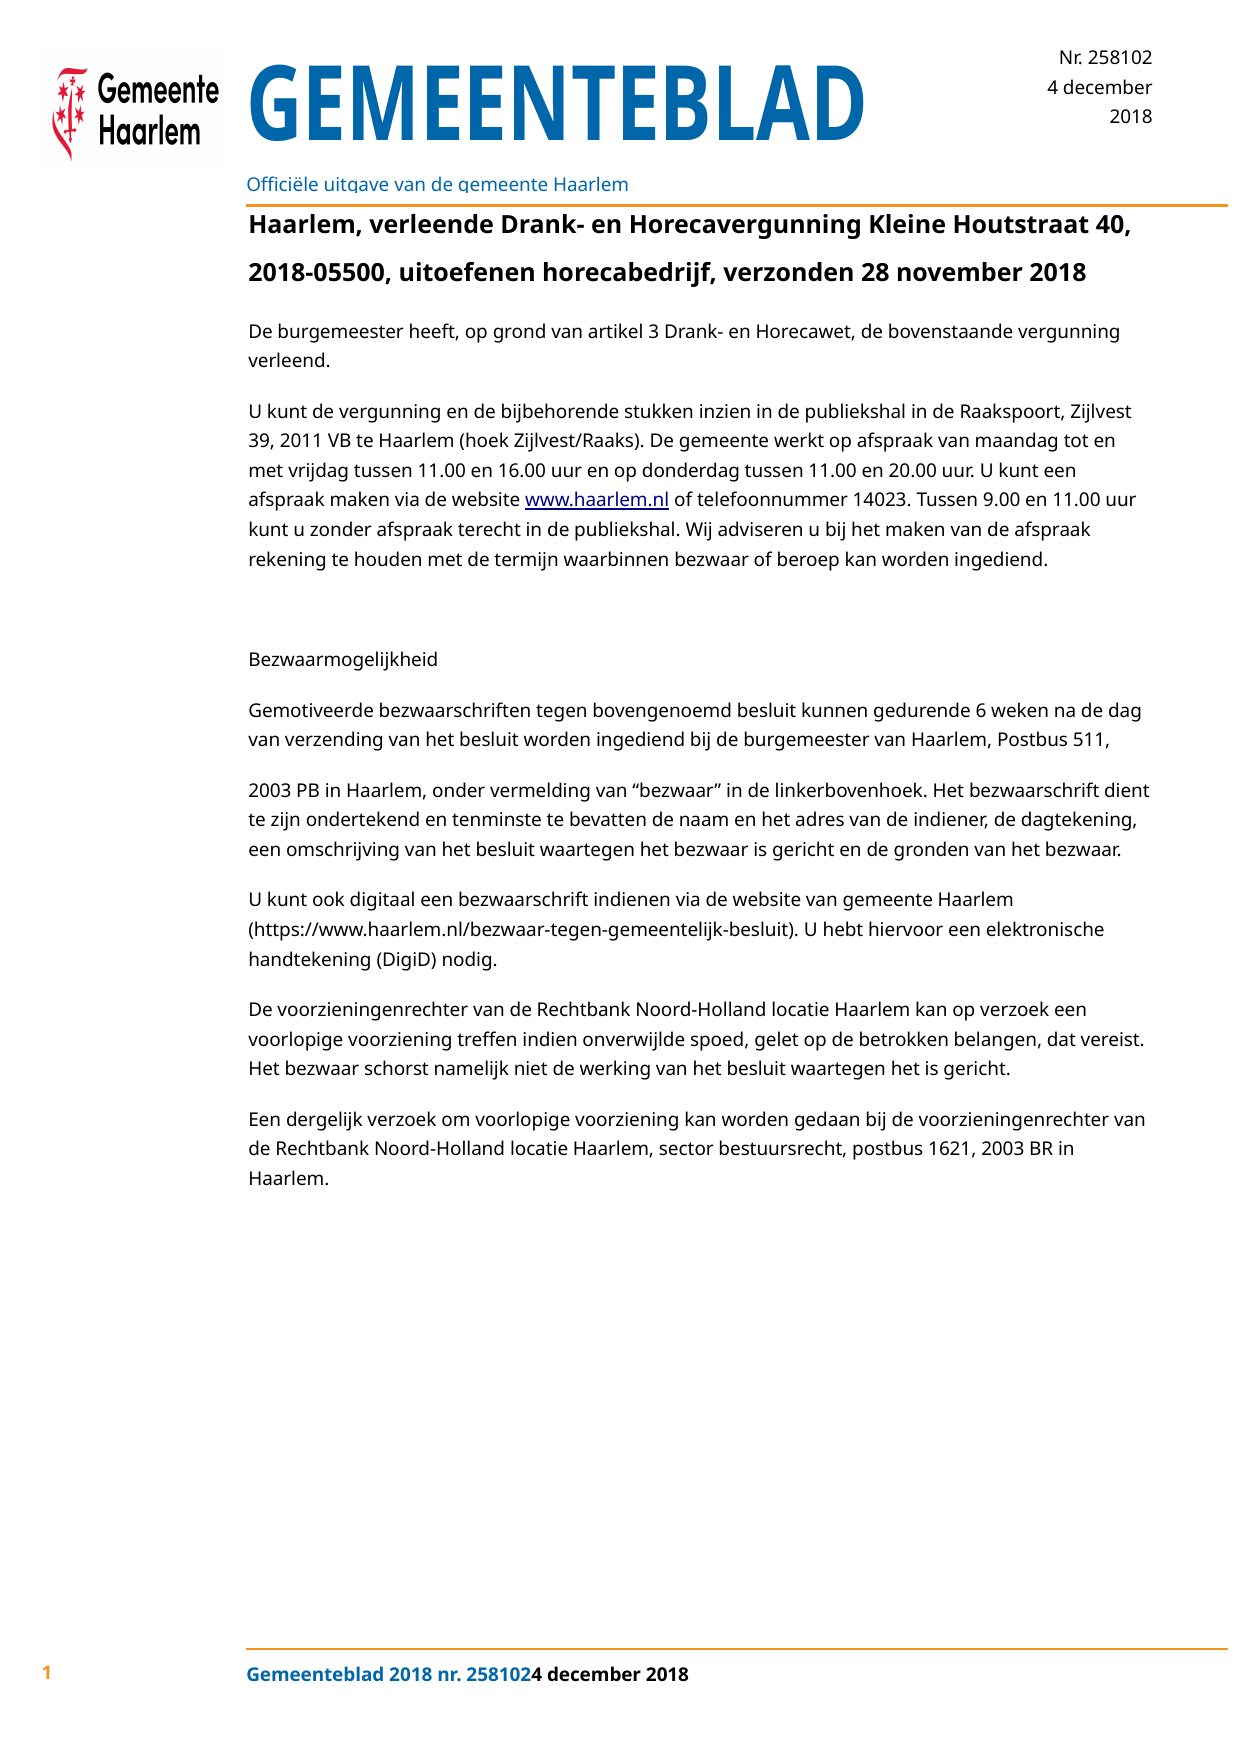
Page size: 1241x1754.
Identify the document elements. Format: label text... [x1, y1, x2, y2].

picture [41, 47, 231, 172]
text Een dergelijk verzoek om voorlopige voorziening kan worden gedaan bij de voorzieningenrechter van de Rechtbank Noord-Holland locatie Haarlem, sector bestuursrecht, postbus 1621, 2003 BR in Haarlem. [248, 1106, 1152, 1191]
text 2003 PB in Haarlem, onder vermelding van “bezwaar” in de linkerbovenhoek. Het bezwaarschrift dient te zijn ondertekend en tenminste te bevatten de naam en het adres van de indiener, de dagtekening, een omschrijving van het besluit waartegen het bezwaar is gericht en de gronden van het bezwaar. [248, 777, 1152, 862]
text Bezwaarmogelijkheid [248, 647, 1152, 672]
text De burgemeester heeft, op grond van artikel 3 Drank- en Horecawet, de bovenstaande vergunning verleend. [248, 318, 1152, 373]
text Haarlem, verleende Drank- en Horecavergunning Kleine Houtstraat 40, 2018-05500, uitoefenen horecabedrijf, verzonden 28 november 2018 [248, 207, 1152, 288]
text U kunt de vergunning en de bijbehorende stukken inzien in de publiekshal in de Raakspoort, Zijlvest 39, 2011 VB te Haarlem (hoek Zijlvest/Raaks). De gemeente werkt op afspraak van maandag tot en met vrijdag tussen 11.00 en 16.00 uur en op donderdag tussen 11.00 en 20.00 uur. U kunt een afspraak maken via de website www.haarlem.nl of telefoonnummer 14023. Tussen 9.00 en 11.00 uur kunt u zonder afspraak terecht in de publiekshal. Wij adviseren u bij het maken van de afspraak rekening te houden met de termijn waarbinnen bezwaar of beroep kan worden ingediend. [248, 398, 1152, 572]
text U kunt ook digitaal een bezwaarschrift indienen via de website van gemeente Haarlem (https://www.haarlem.nl/bezwaar-tegen-gemeentelijk-besluit). U hebt hiervoor een elektronische handtekening (DigiD) nodig. [248, 887, 1152, 972]
text De voorzieningenrechter van de Rechtbank Noord-Holland locatie Haarlem kan op verzoek een voorlopige voorziening treffen indien onverwijlde spoed, gelet op de betrokken belangen, dat vereist. Het bezwaar schorst namelijk niet de werking van het besluit waartegen het is gericht. [248, 996, 1152, 1081]
text Gemotiveerde bezwaarschriften tegen bovengenoemd besluit kunnen gedurende 6 weken na de dag van verzending van het besluit worden ingediend bij de burgemeester van Haarlem, Postbus 511, [248, 697, 1152, 752]
